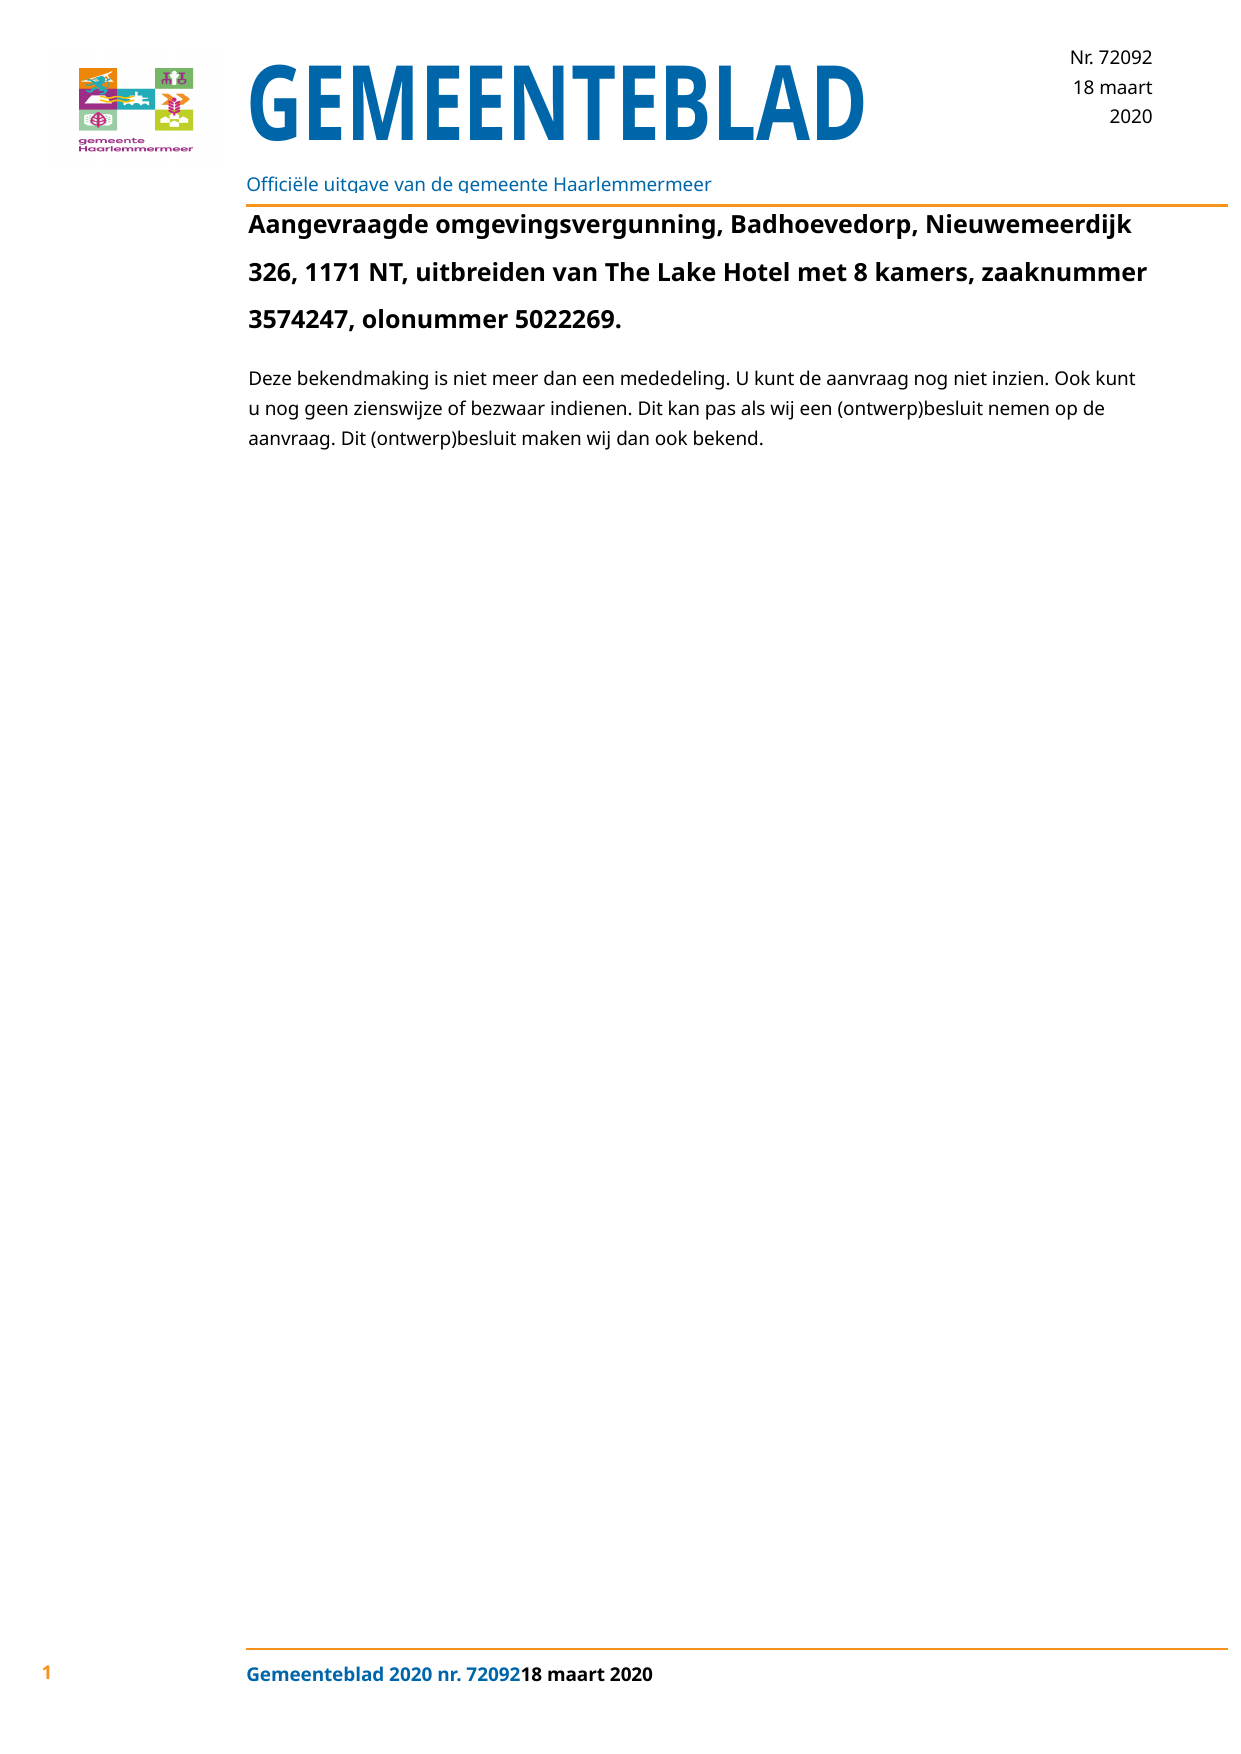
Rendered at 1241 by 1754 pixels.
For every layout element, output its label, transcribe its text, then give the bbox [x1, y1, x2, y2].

text Deze bekendmaking is niet meer dan een mededeling. U kunt de aanvraag nog niet inzien. Ook kunt u nog geen zienswijze of bezwaar indienen. Dit kan pas als wij een (ontwerp)besluit nemen op de aanvraag. Dit (ontwerp)besluit maken wij dan ook bekend. [248, 366, 1152, 450]
text Aangevraagde omgevingsvergunning, Badhoevedorp, Nieuwemeerdijk 326, 1171 NT, uitbreiden van The Lake Hotel met 8 kamers, zaaknummer 3574247, olonummer 5022269. [248, 207, 1152, 336]
picture [41, 47, 231, 172]
